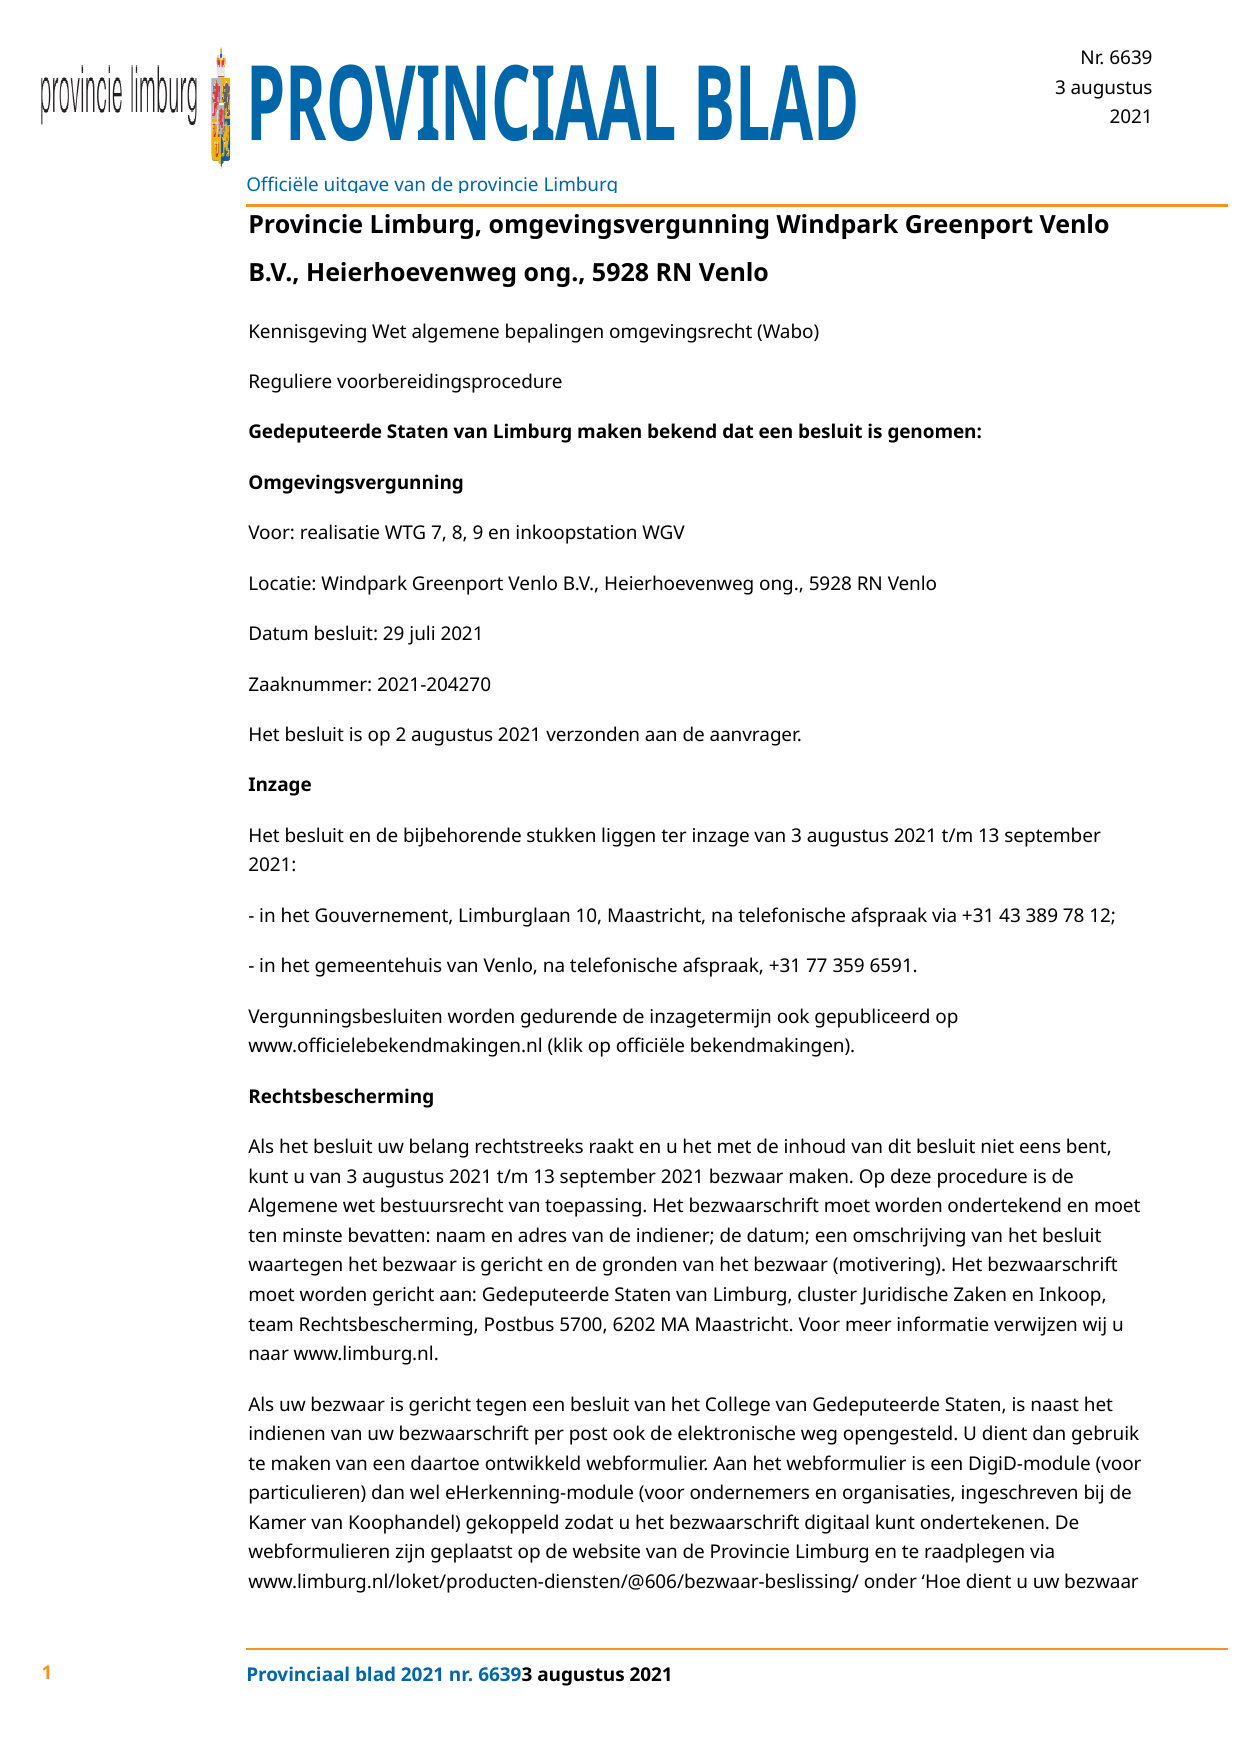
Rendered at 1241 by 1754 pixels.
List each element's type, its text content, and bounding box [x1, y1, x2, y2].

text - in het Gouvernement, Limburglaan 10, Maastricht, na telefonische afspraak via +31 43 389 78 12; [248, 902, 1152, 928]
text Locatie: Windpark Greenport Venlo B.V., Heierhoevenweg ong., 5928 RN Venlo [248, 570, 1152, 596]
text Reguliere voorbereidingsprocedure [248, 368, 1152, 394]
text Als het besluit uw belang rechtstreeks raakt en u het met de inhoud van dit besluit niet eens bent, kunt u van 3 augustus 2021 t/m 13 september 2021 bezwaar maken. Op deze procedure is de Algemene wet bestuursrecht van toepassing. Het bezwaarschrift moet worden ondertekend en moet ten minste bevatten: naam en adres van de indiener; de datum; een omschrijving van het besluit waartegen het bezwaar is gericht en de gronden van het bezwaar (motivering). Het bezwaarschrift moet worden gericht aan: Gedeputeerde Staten van Limburg, cluster Juridische Zaken en Inkoop, team Rechtsbescherming, Postbus 5700, 6202 MA Maastricht. Voor meer informatie verwijzen wij u naar www.limburg.nl. [248, 1133, 1152, 1366]
text Het besluit en de bijbehorende stukken liggen ter inzage van 3 augustus 2021 t/m 13 september 2021: [248, 822, 1152, 877]
text Voor: realisatie WTG 7, 8, 9 en inkoopstation WGV [248, 519, 1152, 545]
text Vergunningsbesluiten worden gedurende de inzagetermijn ook gepubliceerd op www.officielebekendmakingen.nl (klik op officiële bekendmakingen). [248, 1003, 1152, 1058]
text Gedeputeerde Staten van Limburg maken bekend dat een besluit is genomen: [248, 419, 1152, 444]
text Als uw bezwaar is gericht tegen een besluit van het College van Gedeputeerde Staten, is naast het indienen van uw bezwaarschrift per post ook de elektronische weg opengesteld. U dient dan gebruik te maken van een daartoe ontwikkeld webformulier. Aan het webformulier is een DigiD-module (voor particulieren) dan wel eHerkenning-module (voor ondernemers en organisaties, ingeschreven bij de Kamer van Koophandel) gekoppeld zodat u het bezwaarschrift digitaal kunt ondertekenen. De webformulieren zijn geplaatst op de website van de Provincie Limburg en te raadplegen via www.limburg.nl/loket/producten-diensten/@606/bezwaar-beslissing/ onder ‘Hoe dient u uw bezwaar [248, 1391, 1152, 1594]
text Kennisgeving Wet algemene bepalingen omgevingsrecht (Wabo) [248, 318, 1152, 344]
text Rechtsbescherming [248, 1083, 1152, 1109]
text - in het gemeentehuis van Venlo, na telefonische afspraak, +31 77 359 6591. [248, 952, 1152, 978]
text Omgevingsvergunning [248, 469, 1152, 495]
text Provincie Limburg, omgevingsvergunning Windpark Greenport Venlo B.V., Heierhoevenweg ong., 5928 RN Venlo [248, 207, 1152, 288]
text Zaaknummer: 2021-204270 [248, 671, 1152, 697]
text Het besluit is op 2 augustus 2021 verzonden aan de aanvrager. [248, 721, 1152, 747]
picture [41, 47, 231, 172]
text Inzage [248, 772, 1152, 797]
text Datum besluit: 29 juli 2021 [248, 620, 1152, 646]
